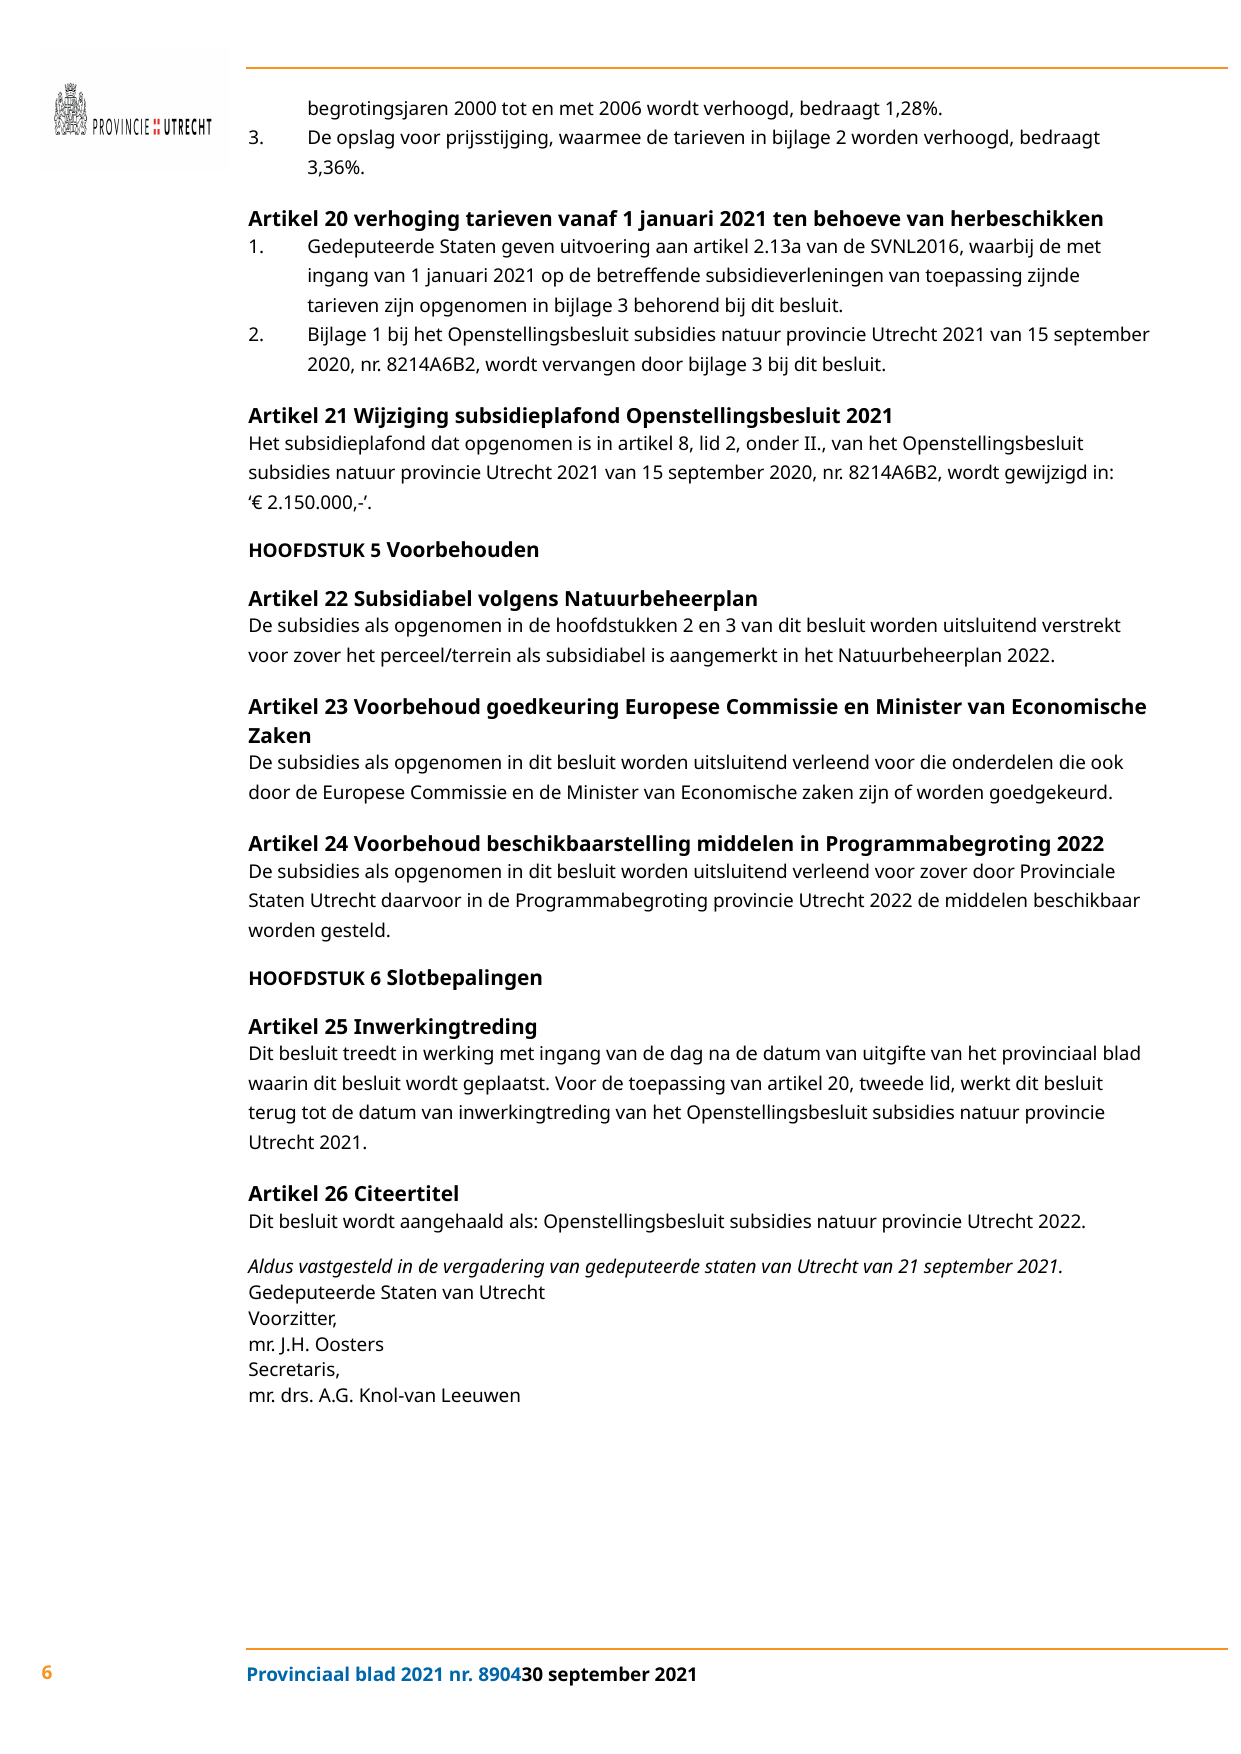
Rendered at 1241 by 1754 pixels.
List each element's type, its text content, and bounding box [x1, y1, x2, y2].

text Aldus vastgesteld in de vergadering van gedeputeerde staten van Utrecht van 21 september 2021. [248, 1253, 1152, 1279]
text Voorzitter, [248, 1305, 1152, 1331]
text HOOFDSTUK 6 Slotbepalingen [248, 963, 1152, 991]
text Artikel 26 Citeertitel [248, 1179, 1152, 1208]
text HOOFDSTUK 5 Voorbehouden [248, 535, 1152, 563]
text mr. J.H. Oosters [248, 1331, 1152, 1356]
text De subsidies als opgenomen in de hoofdstukken 2 en 3 van dit besluit worden uitsluitend verstrekt voor zover het perceel/terrein als subsidiabel is aangemerkt in het Natuurbeheerplan 2022. [248, 612, 1152, 668]
list Bijlage 1 bij het Openstellingsbesluit subsidies natuur provincie Utrecht 2021 van 15 september 2020, nr. 8214A6B2, wordt vervangen door bijlage 3 bij dit besluit. [248, 322, 1152, 377]
list Gedeputeerde Staten geven uitvoering aan artikel 2.13a van de SVNL2016, waarbij de met ingang van 1 januari 2021 op de betreffende subsidieverleningen van toepassing zijnde tarieven zijn opgenomen in bijlage 3 behorend bij dit besluit. [248, 233, 1152, 318]
text mr. drs. A.G. Knol-van Leeuwen [248, 1382, 1152, 1408]
text Dit besluit treedt in werking met ingang van de dag na de datum van uitgifte van het provinciaal blad waarin dit besluit wordt geplaatst. Voor de toepassing van artikel 20, tweede lid, werkt dit besluit terug tot de datum van inwerkingtreding van het Openstellingsbesluit subsidies natuur provincie Utrecht 2021. [248, 1040, 1152, 1155]
text Artikel 23 Voorbehoud goedkeuring Europese Commissie en Minister van Economische Zaken [248, 692, 1152, 749]
list De opslag voor prijsstijging, waarmee de tarieven in bijlage 2 worden verhoogd, bedraagt 3,36%. [248, 124, 1152, 180]
text Artikel 22 Subsidiabel volgens Natuurbeheerplan [248, 584, 1152, 612]
list begrotingsjaren 2000 tot en met 2006 wordt verhoogd, bedraagt 1,28%. [248, 95, 1152, 121]
text De subsidies als opgenomen in dit besluit worden uitsluitend verleend voor die onderdelen die ook door de Europese Commissie en de Minister van Economische zaken zijn of worden goedgekeurd. [248, 749, 1152, 805]
text Artikel 25 Inwerkingtreding [248, 1012, 1152, 1040]
text Artikel 21 Wijziging subsidieplafond Openstellingsbesluit 2021 [248, 402, 1152, 430]
text Artikel 24 Voorbehoud beschikbaarstelling middelen in Programmabegroting 2022 [248, 829, 1152, 858]
text Gedeputeerde Staten van Utrecht [248, 1279, 1152, 1305]
picture [41, 47, 231, 172]
text De subsidies als opgenomen in dit besluit worden uitsluitend verleend voor zover door Provinciale Staten Utrecht daarvoor in de Programmabegroting provincie Utrecht 2022 de middelen beschikbaar worden gesteld. [248, 858, 1152, 943]
text Het subsidieplafond dat opgenomen is in artikel 8, lid 2, onder II., van het Openstellingsbesluit subsidies natuur provincie Utrecht 2021 van 15 september 2020, nr. 8214A6B2, wordt gewijzigd in: ‘€ 2.150.000,-’. [248, 430, 1152, 515]
text Secretaris, [248, 1356, 1152, 1382]
text Artikel 20 verhoging tarieven vanaf 1 januari 2021 ten behoeve van herbeschikken [248, 204, 1152, 233]
text Dit besluit wordt aangehaald als: Openstellingsbesluit subsidies natuur provincie Utrecht 2022. [248, 1208, 1152, 1234]
